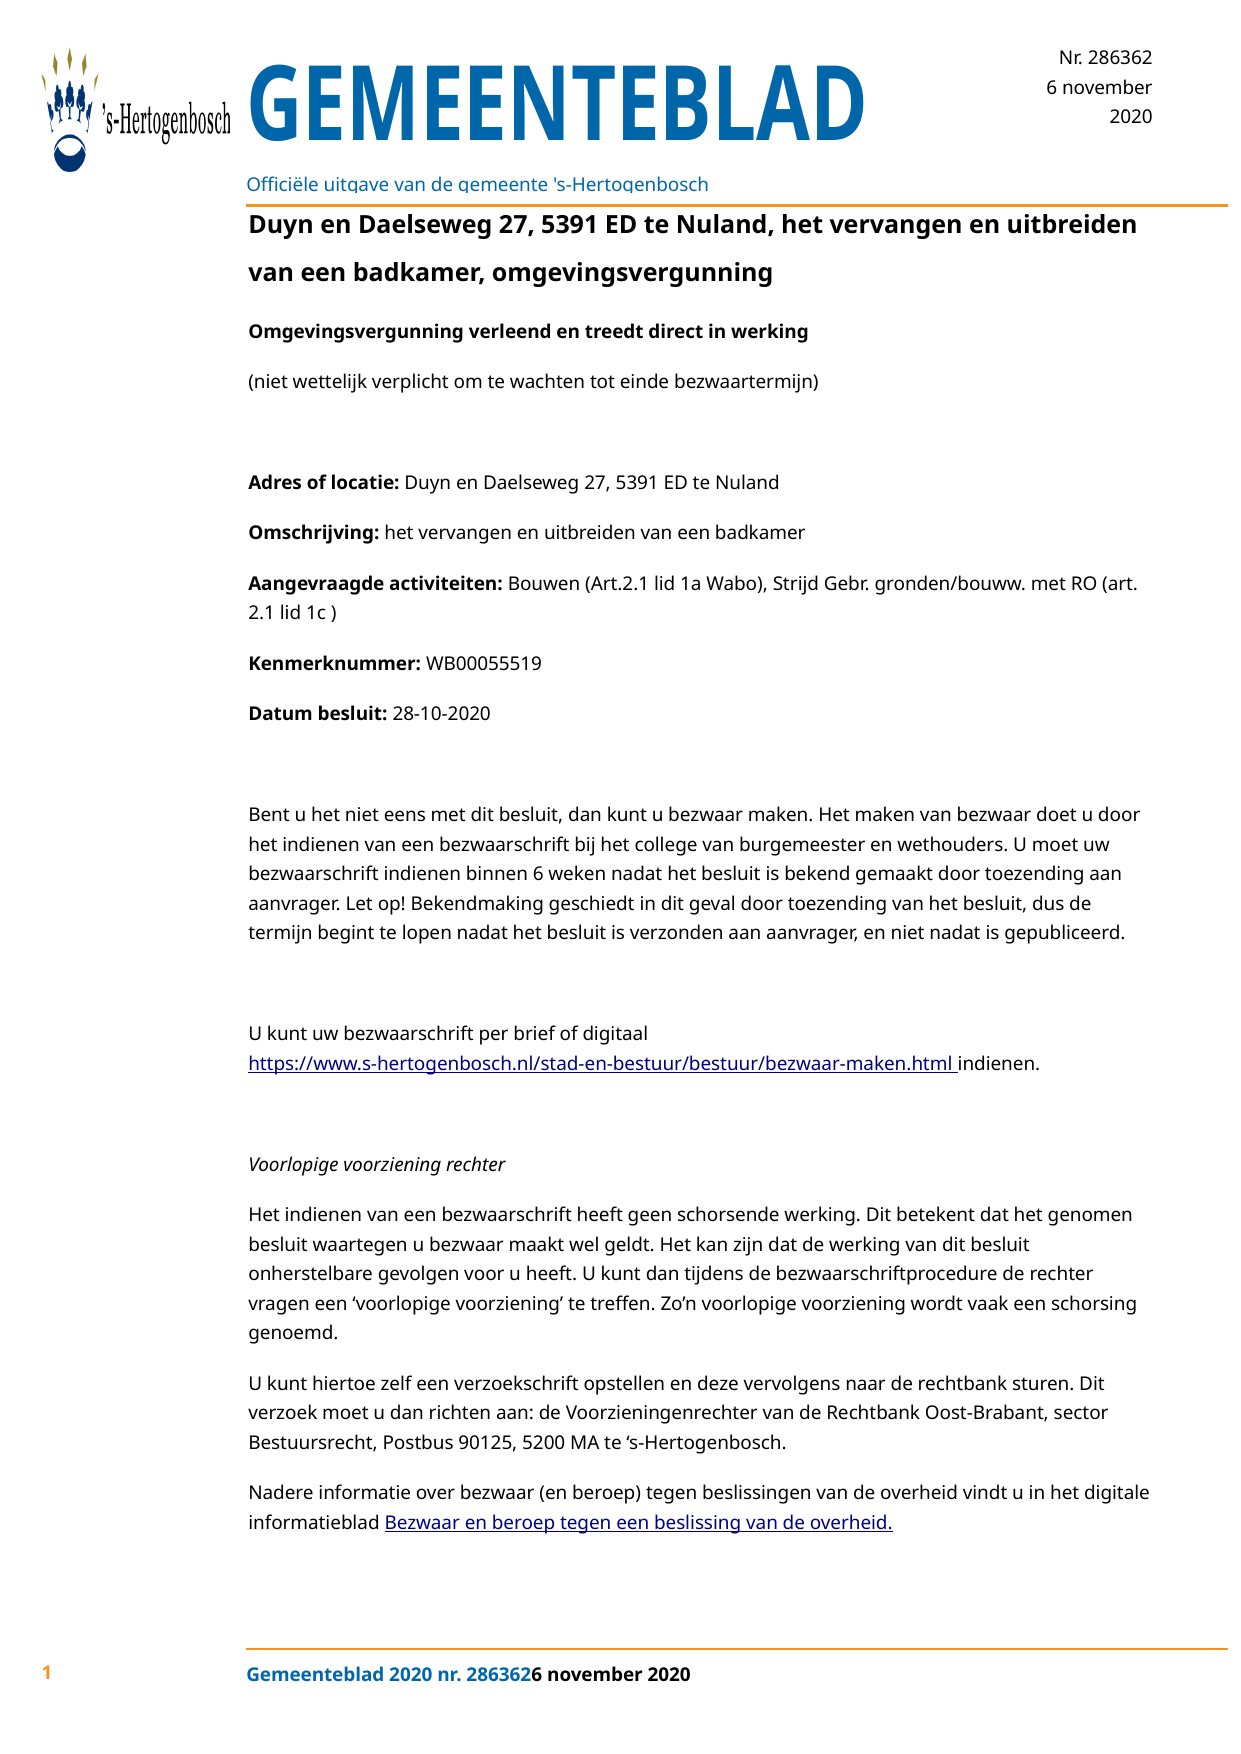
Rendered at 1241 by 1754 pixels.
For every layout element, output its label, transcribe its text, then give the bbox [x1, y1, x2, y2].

text Adres of locatie: Duyn en Daelseweg 27, 5391 ED te Nuland [248, 469, 1152, 495]
text Voorlopige voorziening rechter [248, 1151, 1152, 1177]
text U kunt uw bezwaarschrift per brief of digitaal https://www.s-hertogenbosch.nl/stad-en-bestuur/bestuur/bezwaar-maken.html indienen. [248, 1020, 1152, 1076]
text Omschrijving: het vervangen en uitbreiden van een badkamer [248, 519, 1152, 545]
text Bent u het niet eens met dit besluit, dan kunt u bezwaar maken. Het maken van bezwaar doet u door het indienen van een bezwaarschrift bij het college van burgemeester en wethouders. U moet uw bezwaarschrift indienen binnen 6 weken nadat het besluit is bekend gemaakt door toezending aan aanvrager. Let op! Bekendmaking geschiedt in dit geval door toezending van het besluit, dus de termijn begint te lopen nadat het besluit is verzonden aan aanvrager, en niet nadat is gepubliceerd. [248, 801, 1152, 945]
text Duyn en Daelseweg 27, 5391 ED te Nuland, het vervangen en uitbreiden van een badkamer, omgevingsvergunning [248, 207, 1152, 288]
text Nadere informatie over bezwaar (en beroep) tegen beslissingen van de overheid vindt u in het digitale informatieblad Bezwaar en beroep tegen een beslissing van de overheid. [248, 1479, 1152, 1535]
text Aangevraagde activiteiten: Bouwen (Art.2.1 lid 1a Wabo), Strijd Gebr. gronden/bouww. met RO (art. 2.1 lid 1c ) [248, 570, 1152, 625]
text Kenmerknummer: WB00055519 [248, 650, 1152, 676]
text (niet wettelijk verplicht om te wachten tot einde bezwaartermijn) [248, 368, 1152, 394]
text U kunt hiertoe zelf een verzoekschrift opstellen en deze vervolgens naar de rechtbank sturen. Dit verzoek moet u dan richten aan: de Voorzieningenrechter van de Rechtbank Oost-Brabant, sector Bestuursrecht, Postbus 90125, 5200 MA te ‘s-Hertogenbosch. [248, 1370, 1152, 1455]
text Datum besluit: 28-10-2020 [248, 700, 1152, 726]
picture [41, 47, 231, 172]
text Omgevingsvergunning verleend en treedt direct in werking [248, 318, 1152, 344]
text Het indienen van een bezwaarschrift heeft geen schorsende werking. Dit betekent dat het genomen besluit waartegen u bezwaar maakt wel geldt. Het kan zijn dat de werking van dit besluit onherstelbare gevolgen voor u heeft. U kunt dan tijdens de bezwaarschriftprocedure de rechter vragen een ‘voorlopige voorziening’ te treffen. Zo’n voorlopige voorziening wordt vaak een schorsing genoemd. [248, 1201, 1152, 1345]
